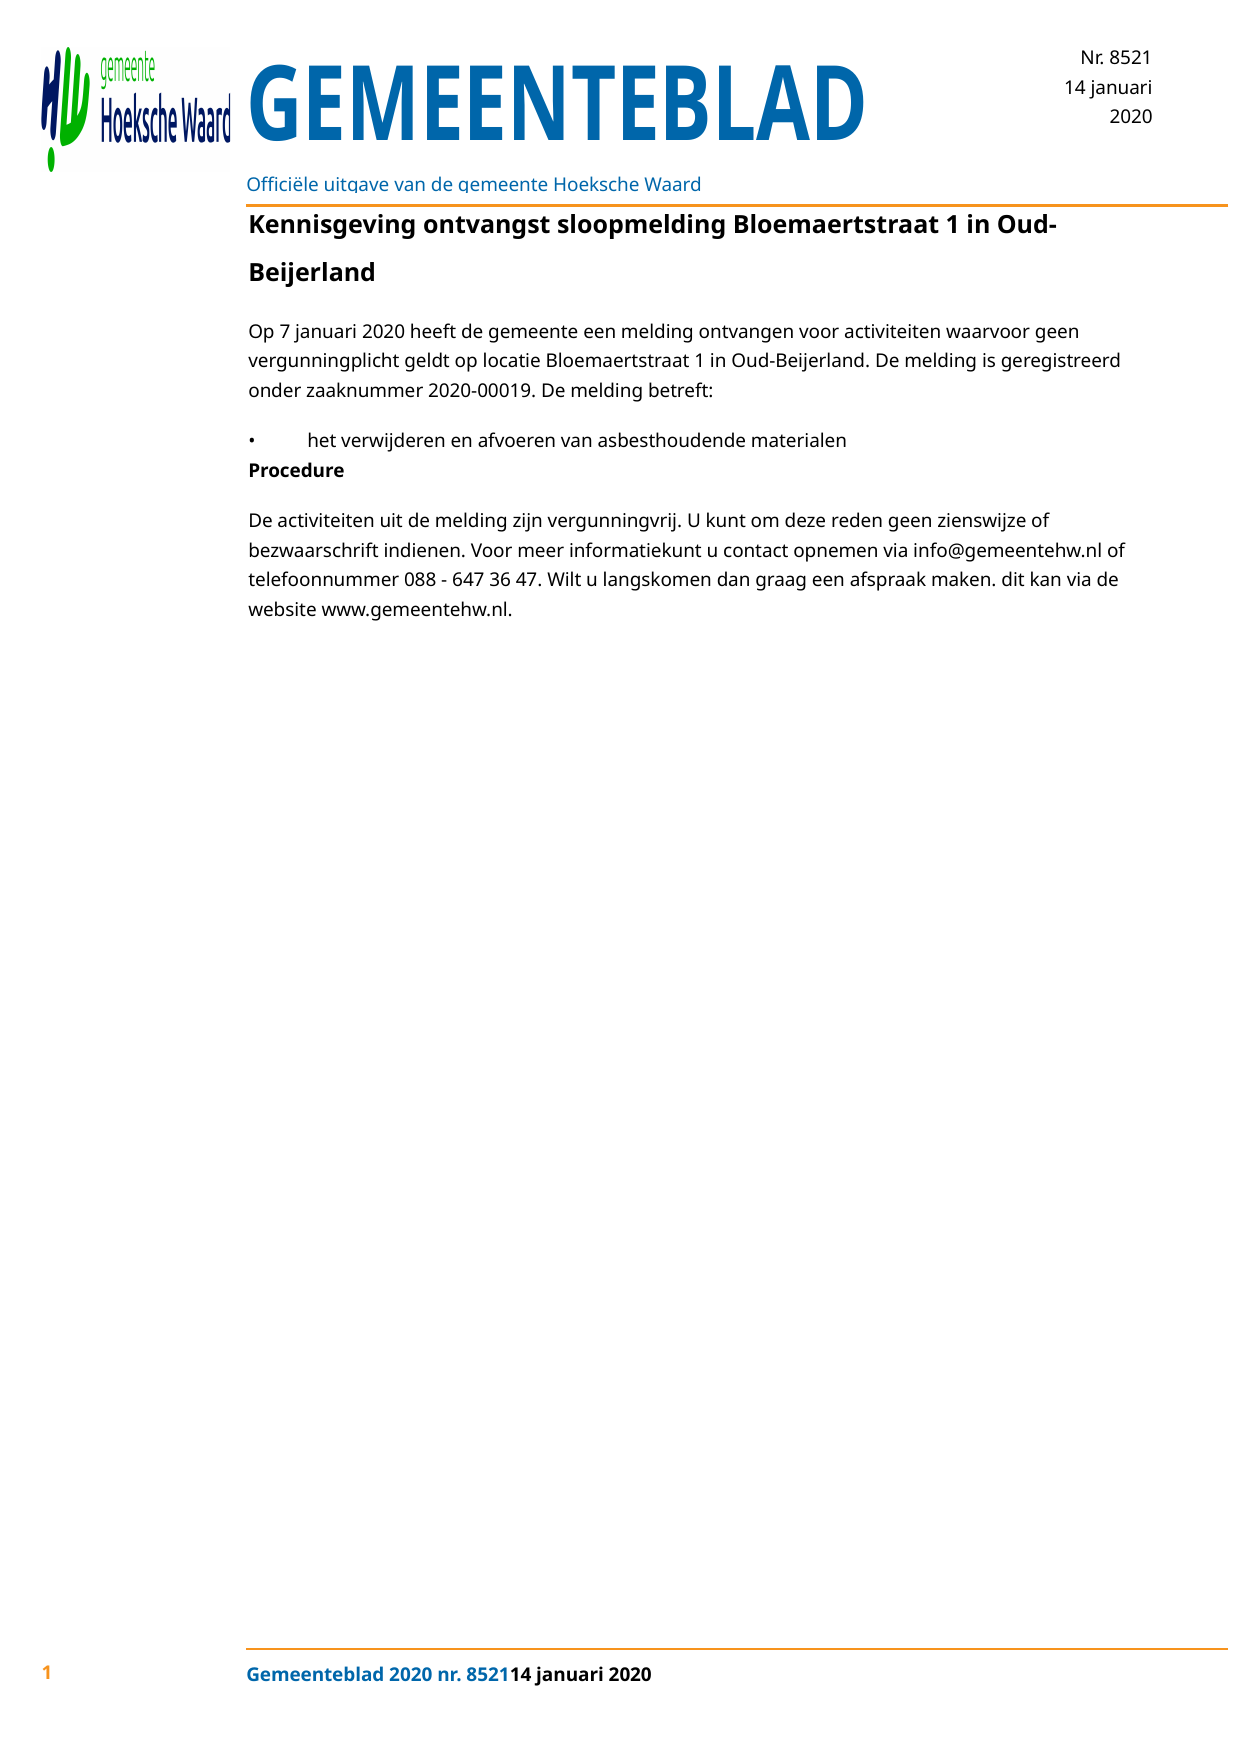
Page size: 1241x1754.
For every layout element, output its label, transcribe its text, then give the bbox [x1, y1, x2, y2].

text Kennisgeving ontvangst sloopmelding Bloemaertstraat 1 in Oud-Beijerland [248, 207, 1152, 288]
text Op 7 januari 2020 heeft de gemeente een melding ontvangen voor activiteiten waarvoor geen vergunningplicht geldt op locatie Bloemaertstraat 1 in Oud-Beijerland. De melding is geregistreerd onder zaaknummer 2020-00019. De melding betreft: [248, 318, 1152, 403]
list het verwijderen en afvoeren van asbesthoudende materialen [248, 427, 1152, 453]
picture [41, 47, 231, 172]
text Procedure [248, 457, 1152, 483]
text De activiteiten uit de melding zijn vergunningvrij. U kunt om deze reden geen zienswijze of bezwaarschrift indienen. Voor meer informatiekunt u contact opnemen via info@gemeentehw.nl of telefoonnummer 088 - 647 36 47. Wilt u langskomen dan graag een afspraak maken. dit kan via de website www.gemeentehw.nl. [248, 507, 1152, 622]
